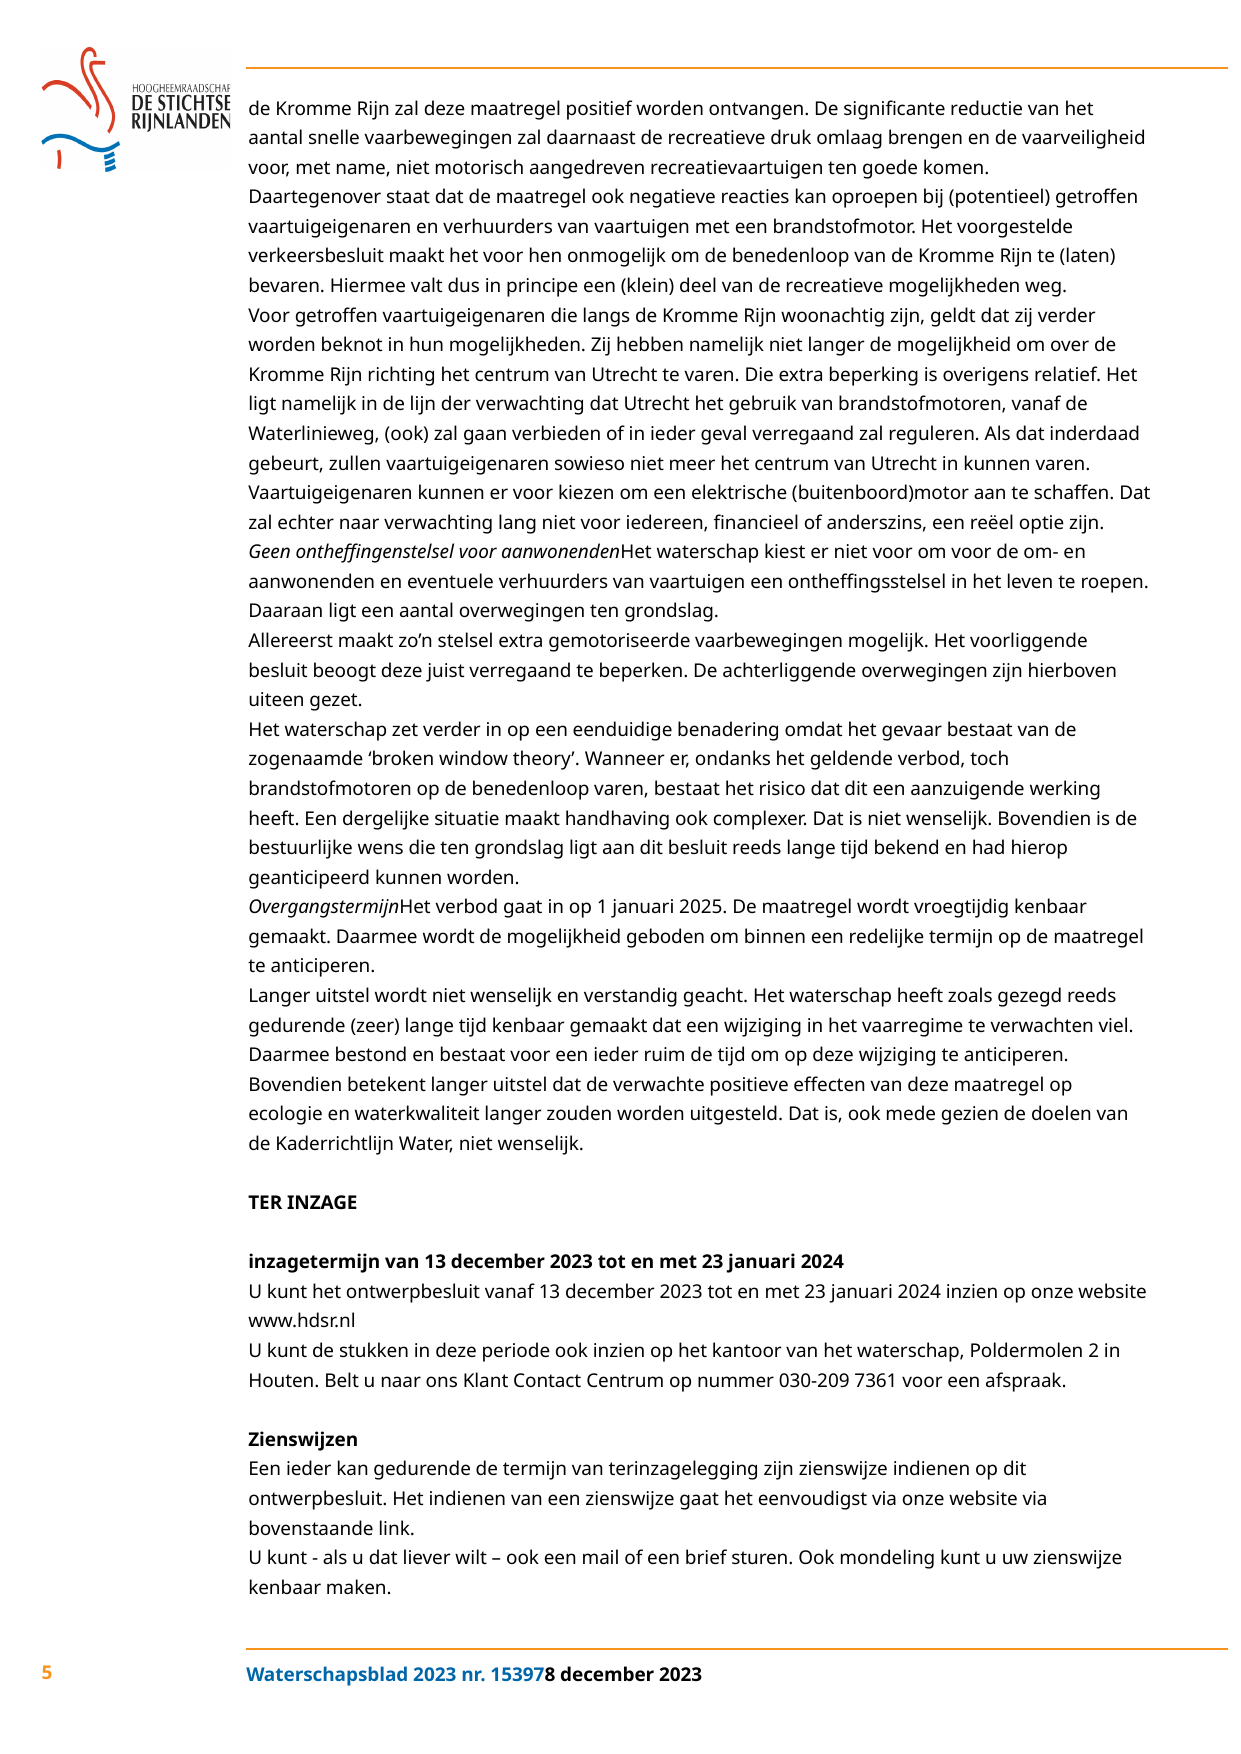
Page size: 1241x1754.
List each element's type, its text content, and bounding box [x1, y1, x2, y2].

text Voor getroffen vaartuigeigenaren die langs de Kromme Rijn woonachtig zijn, geldt dat zij verder worden beknot in hun mogelijkheden. Zij hebben namelijk niet langer de mogelijkheid om over de Kromme Rijn richting het centrum van Utrecht te varen. Die extra beperking is overigens relatief. Het ligt namelijk in de lijn der verwachting dat Utrecht het gebruik van brandstofmotoren, vanaf de Waterlinieweg, (ook) zal gaan verbieden of in ieder geval verregaand zal reguleren. Als dat inderdaad gebeurt, zullen vaartuigeigenaren sowieso niet meer het centrum van Utrecht in kunnen varen. [248, 302, 1152, 476]
text TER INZAGE [248, 1189, 1152, 1215]
text U kunt het ontwerpbesluit vanaf 13 december 2023 tot en met 23 januari 2024 inzien op onze website www.hdsr.nl [248, 1278, 1152, 1333]
text Een ieder kan gedurende de termijn van terinzagelegging zijn zienswijze indienen op dit ontwerpbesluit. Het indienen van een zienswijze gaat het eenvoudigst via onze website via bovenstaande link. [248, 1456, 1152, 1541]
picture [41, 47, 231, 172]
text Daartegenover staat dat de maatregel ook negatieve reacties kan oproepen bij (potentieel) getroffen vaartuigeigenaren en verhuurders van vaartuigen met een brandstofmotor. Het voorgestelde verkeersbesluit maakt het voor hen onmogelijk om de benedenloop van de Kromme Rijn te (laten) bevaren. Hiermee valt dus in principe een (klein) deel van de recreatieve mogelijkheden weg. [248, 183, 1152, 298]
text Langer uitstel wordt niet wenselijk en verstandig geacht. Het waterschap heeft zoals gezegd reeds gedurende (zeer) lange tijd kenbaar gemaakt dat een wijziging in het vaarregime te verwachten viel. Daarmee bestond en bestaat voor een ieder ruim de tijd om op deze wijziging te anticiperen. Bovendien betekent langer uitstel dat de verwachte positieve effecten van deze maatregel op ecologie en waterkwaliteit langer zouden worden uitgesteld. Dat is, ook mede gezien de doelen van de Kaderrichtlijn Water, niet wenselijk. [248, 982, 1152, 1156]
text inzagetermijn van 13 december 2023 tot en met 23 januari 2024 [248, 1248, 1152, 1274]
text Allereerst maakt zo’n stelsel extra gemotoriseerde vaarbewegingen mogelijk. Het voorliggende besluit beoogt deze juist verregaand te beperken. De achterliggende overwegingen zijn hierboven uiteen gezet. [248, 627, 1152, 712]
text U kunt - als u dat liever wilt – ook een mail of een brief sturen. Ook mondeling kunt u uw zienswijze kenbaar maken. [248, 1544, 1152, 1600]
text Vaartuigeigenaren kunnen er voor kiezen om een elektrische (buitenboord)motor aan te schaffen. Dat zal echter naar verwachting lang niet voor iedereen, financieel of anderszins, een reëel optie zijn. [248, 479, 1152, 535]
text Zienswijzen [248, 1426, 1152, 1452]
text Het waterschap zet verder in op een eenduidige benadering omdat het gevaar bestaat van de zogenaamde ‘broken window theory’. Wanneer er, ondanks het geldende verbod, toch brandstofmotoren op de benedenloop varen, bestaat het risico dat dit een aanzuigende werking heeft. Een dergelijke situatie maakt handhaving ook complexer. Dat is niet wenselijk. Bovendien is de bestuurlijke wens die ten grondslag ligt aan dit besluit reeds lange tijd bekend en had hierop geanticipeerd kunnen worden. [248, 716, 1152, 890]
text Geen ontheffingenstelsel voor aanwonendenHet waterschap kiest er niet voor om voor de om- en aanwonenden en eventuele verhuurders van vaartuigen een ontheffingsstelsel in het leven te roepen. Daaraan ligt een aantal overwegingen ten grondslag. [248, 538, 1152, 623]
text de Kromme Rijn zal deze maatregel positief worden ontvangen. De significante reductie van het aantal snelle vaarbewegingen zal daarnaast de recreatieve druk omlaag brengen en de vaarveiligheid voor, met name, niet motorisch aangedreven recreatievaartuigen ten goede komen. [248, 95, 1152, 180]
text OvergangstermijnHet verbod gaat in op 1 januari 2025. De maatregel wordt vroegtijdig kenbaar gemaakt. Daarmee wordt de mogelijkheid geboden om binnen een redelijke termijn op de maatregel te anticiperen. [248, 893, 1152, 978]
text U kunt de stukken in deze periode ook inzien op het kantoor van het waterschap, Poldermolen 2 in Houten. Belt u naar ons Klant Contact Centrum op nummer 030-209 7361 voor een afspraak. [248, 1337, 1152, 1393]
